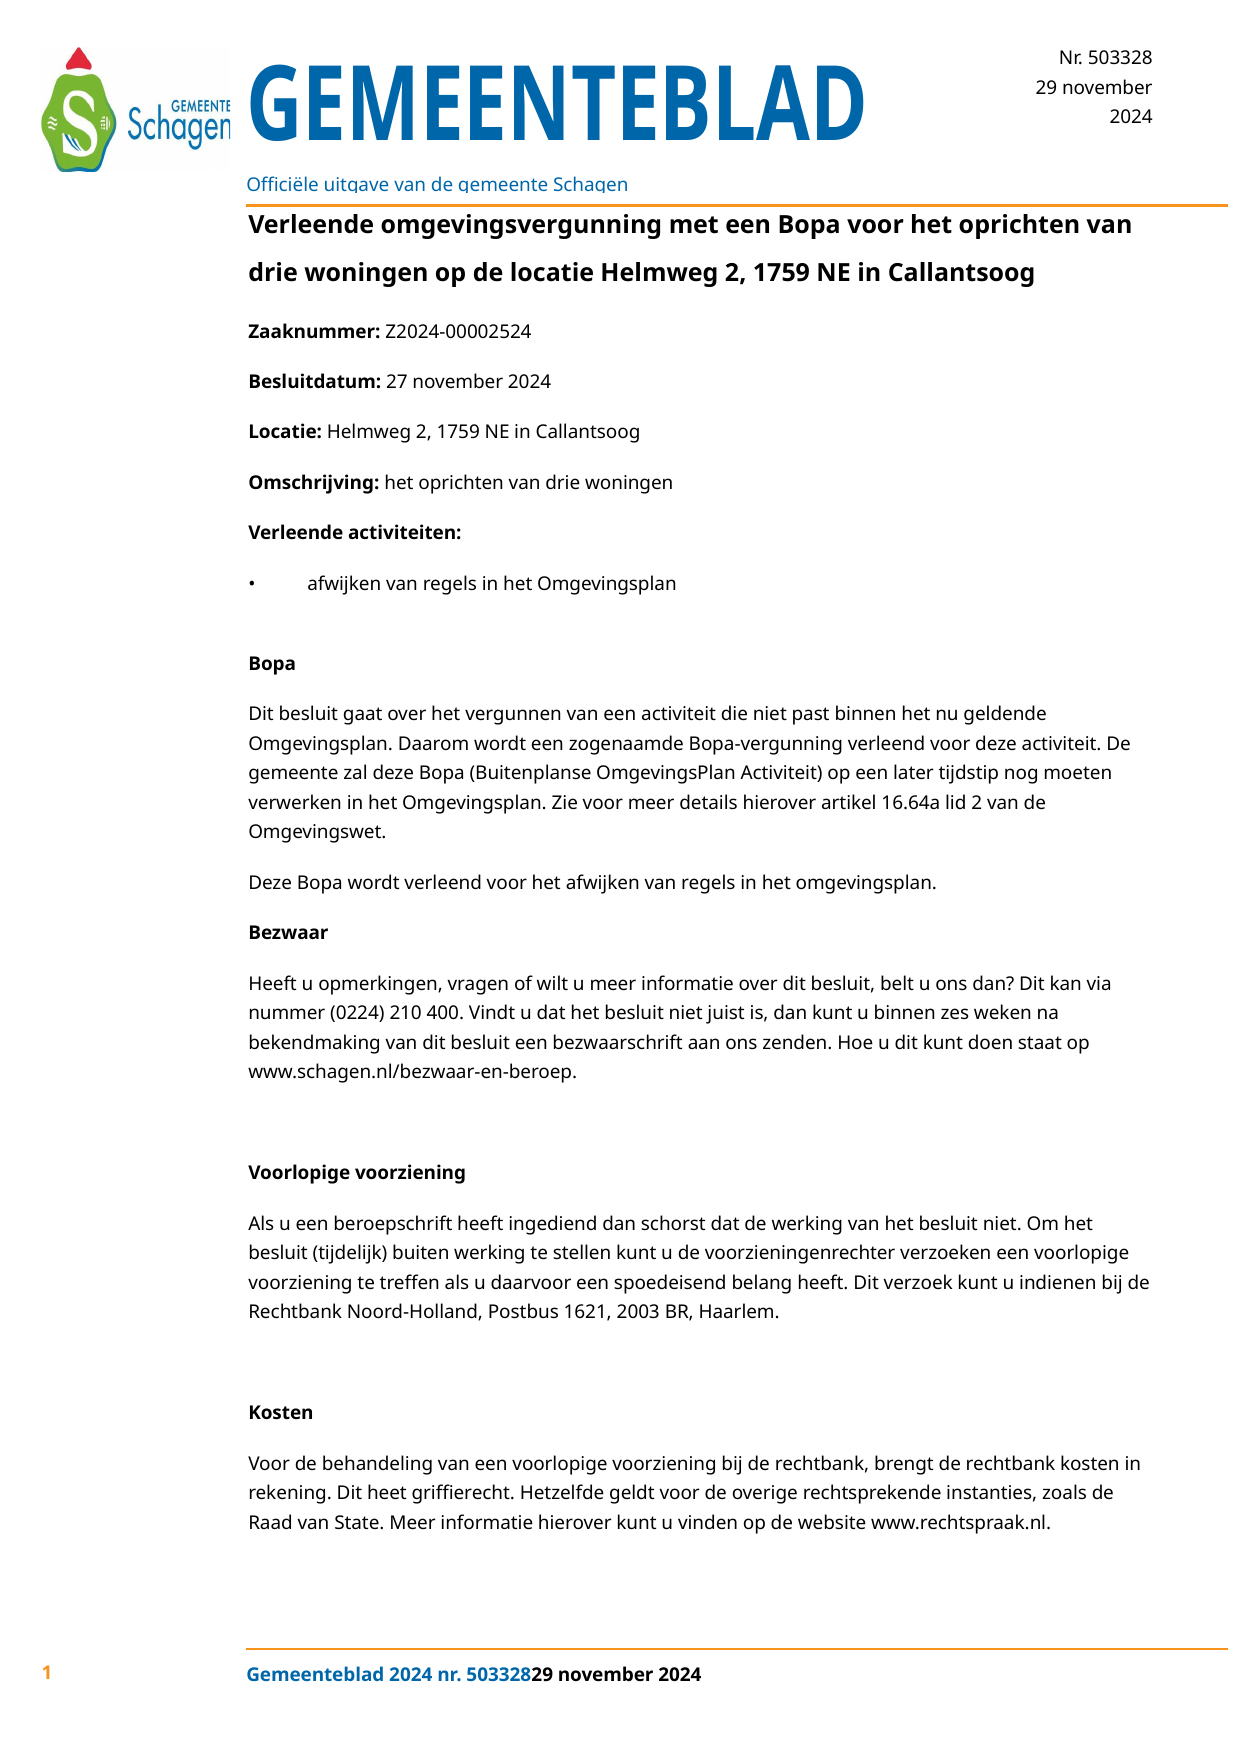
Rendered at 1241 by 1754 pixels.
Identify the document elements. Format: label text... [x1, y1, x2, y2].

text Besluitdatum: 27 november 2024 [248, 368, 1152, 394]
text Bezwaar [248, 919, 1152, 945]
text Deze Bopa wordt verleend voor het afwijken van regels in het omgevingsplan. [248, 869, 1152, 895]
text Locatie: Helmweg 2, 1759 NE in Callantsoog [248, 419, 1152, 444]
text Voorlopige voorziening [248, 1159, 1152, 1185]
text Kosten [248, 1399, 1152, 1425]
list afwijken van regels in het Omgevingsplan [248, 570, 1152, 596]
text Verleende activiteiten: [248, 519, 1152, 545]
picture [41, 47, 231, 172]
text Heeft u opmerkingen, vragen of wilt u meer informatie over dit besluit, belt u ons dan? Dit kan via nummer (0224) 210 400. Vindt u dat het besluit niet juist is, dan kunt u binnen zes weken na bekendmaking van dit besluit een bezwaarschrift aan ons zenden. Hoe u dit kunt doen staat op www.schagen.nl/bezwaar-en-beroep. [248, 970, 1152, 1084]
text Verleende omgevingsvergunning met een Bopa voor het oprichten van drie woningen op de locatie Helmweg 2, 1759 NE in Callantsoog [248, 207, 1152, 288]
text Omschrijving: het oprichten van drie woningen [248, 469, 1152, 495]
text Zaaknummer: Z2024-00002524 [248, 318, 1152, 344]
text Voor de behandeling van een voorlopige voorziening bij de rechtbank, brengt de rechtbank kosten in rekening. Dit heet griffierecht. Hetzelfde geldt voor de overige rechtsprekende instanties, zoals de Raad van State. Meer informatie hierover kunt u vinden op de website www.rechtspraak.nl. [248, 1450, 1152, 1535]
text Bopa [248, 650, 1152, 676]
text Als u een beroepschrift heeft ingediend dan schorst dat de werking van het besluit niet. Om het besluit (tijdelijk) buiten werking te stellen kunt u de voorzieningenrechter verzoeken een voorlopige voorziening te treffen als u daarvoor een spoedeisend belang heeft. Dit verzoek kunt u indienen bij de Rechtbank Noord-Holland, Postbus 1621, 2003 BR, Haarlem. [248, 1210, 1152, 1324]
text Dit besluit gaat over het vergunnen van een activiteit die niet past binnen het nu geldende Omgevingsplan. Daarom wordt een zogenaamde Bopa-vergunning verleend voor deze activiteit. De gemeente zal deze Bopa (Buitenplanse OmgevingsPlan Activiteit) op een later tijdstip nog moeten verwerken in het Omgevingsplan. Zie voor meer details hierover artikel 16.64a lid 2 van de Omgevingswet. [248, 700, 1152, 844]
